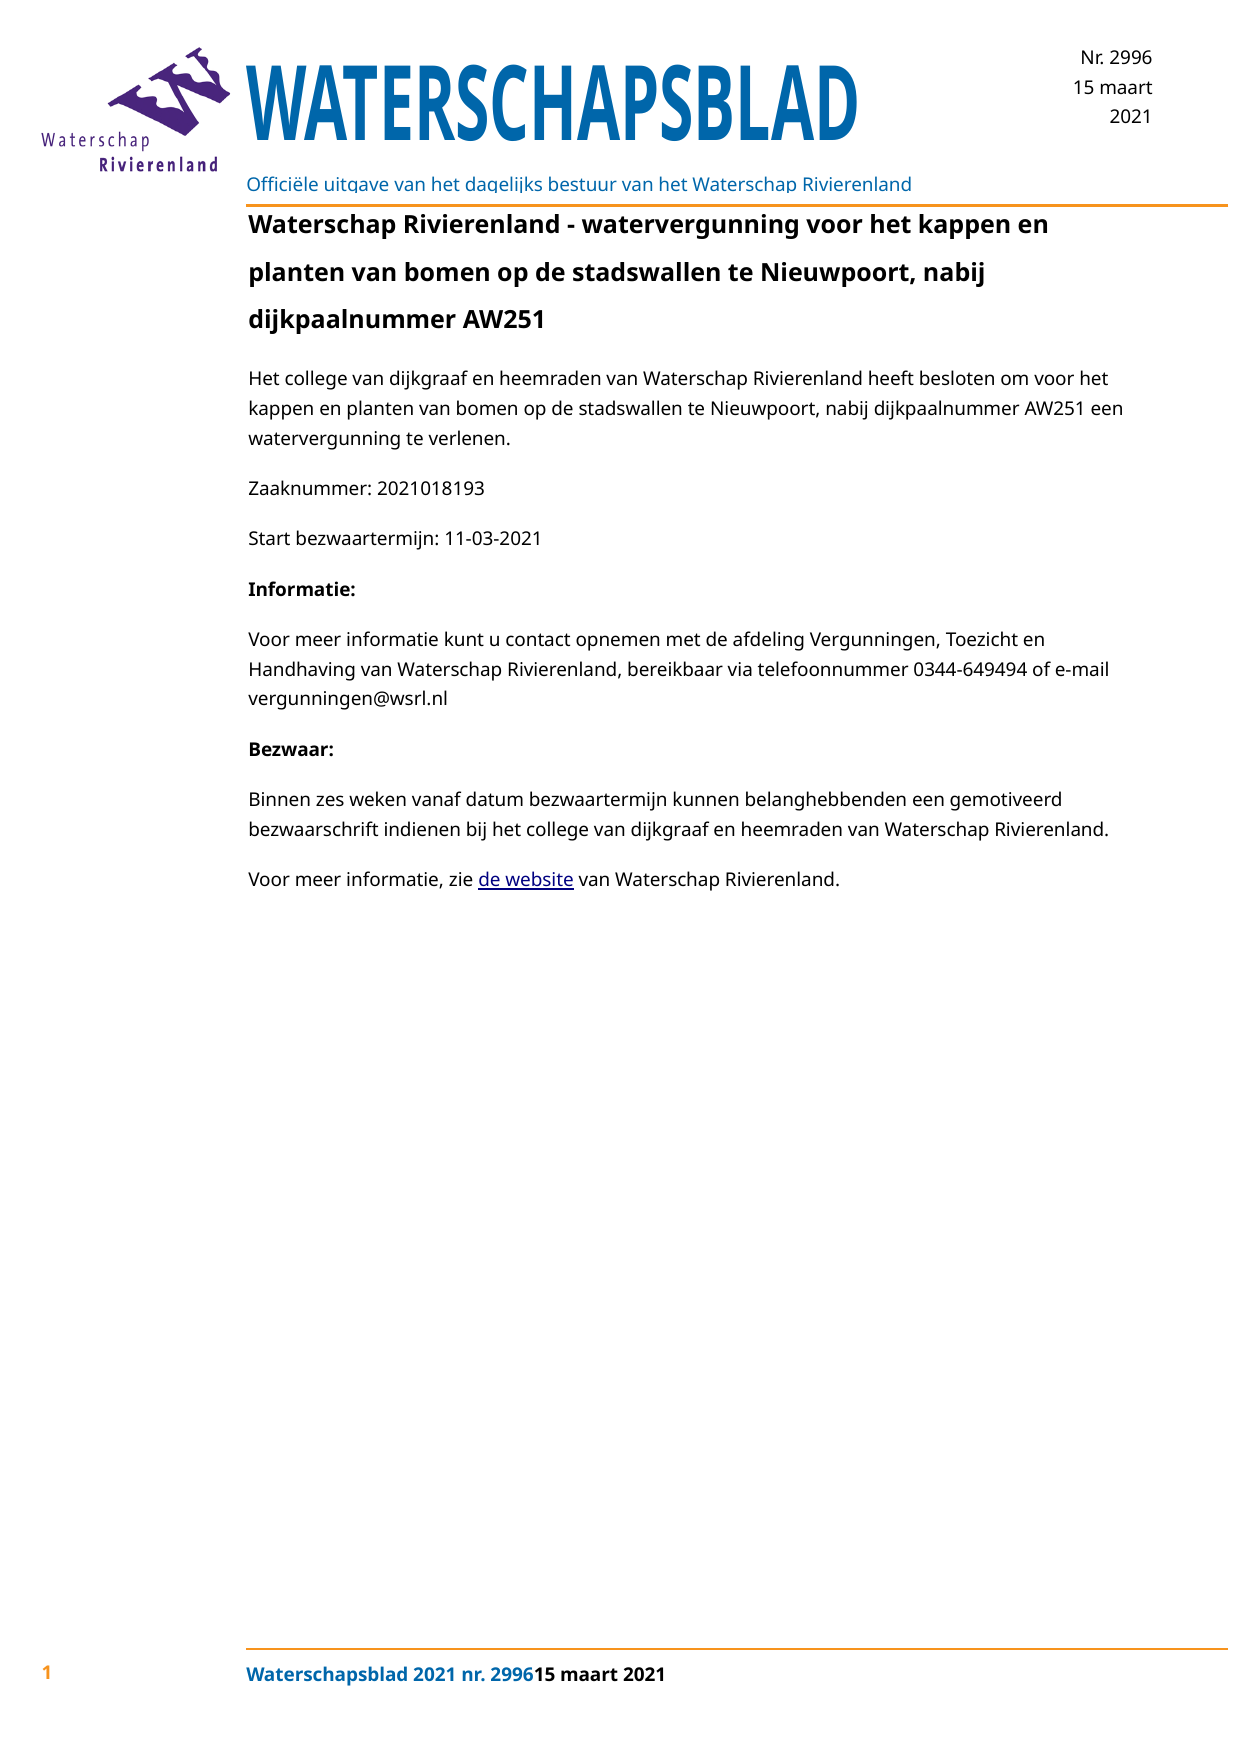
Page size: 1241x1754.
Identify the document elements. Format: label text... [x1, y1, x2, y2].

picture [41, 47, 231, 172]
text Start bezwaartermijn: 11-03-2021 [248, 526, 1152, 551]
text Informatie: [248, 576, 1152, 602]
text Zaaknummer: 2021018193 [248, 475, 1152, 501]
text Het college van dijkgraaf en heemraden van Waterschap Rivierenland heeft besloten om voor het kappen en planten van bomen op de stadswallen te Nieuwpoort, nabij dijkpaalnummer AW251 een watervergunning te verlenen. [248, 366, 1152, 450]
text Voor meer informatie, zie de website van Waterschap Rivierenland. [248, 866, 1152, 892]
text Bezwaar: [248, 736, 1152, 762]
text Voor meer informatie kunt u contact opnemen met de afdeling Vergunningen, Toezicht en Handhaving van Waterschap Rivierenland, bereikbaar via telefoonnummer 0344-649494 of e-mail vergunningen@wsrl.nl [248, 626, 1152, 711]
text Binnen zes weken vanaf datum bezwaartermijn kunnen belanghebbenden een gemotiveerd bezwaarschrift indienen bij het college van dijkgraaf en heemraden van Waterschap Rivierenland. [248, 786, 1152, 842]
text Waterschap Rivierenland - watervergunning voor het kappen en planten van bomen op de stadswallen te Nieuwpoort, nabij dijkpaalnummer AW251 [248, 207, 1152, 336]
